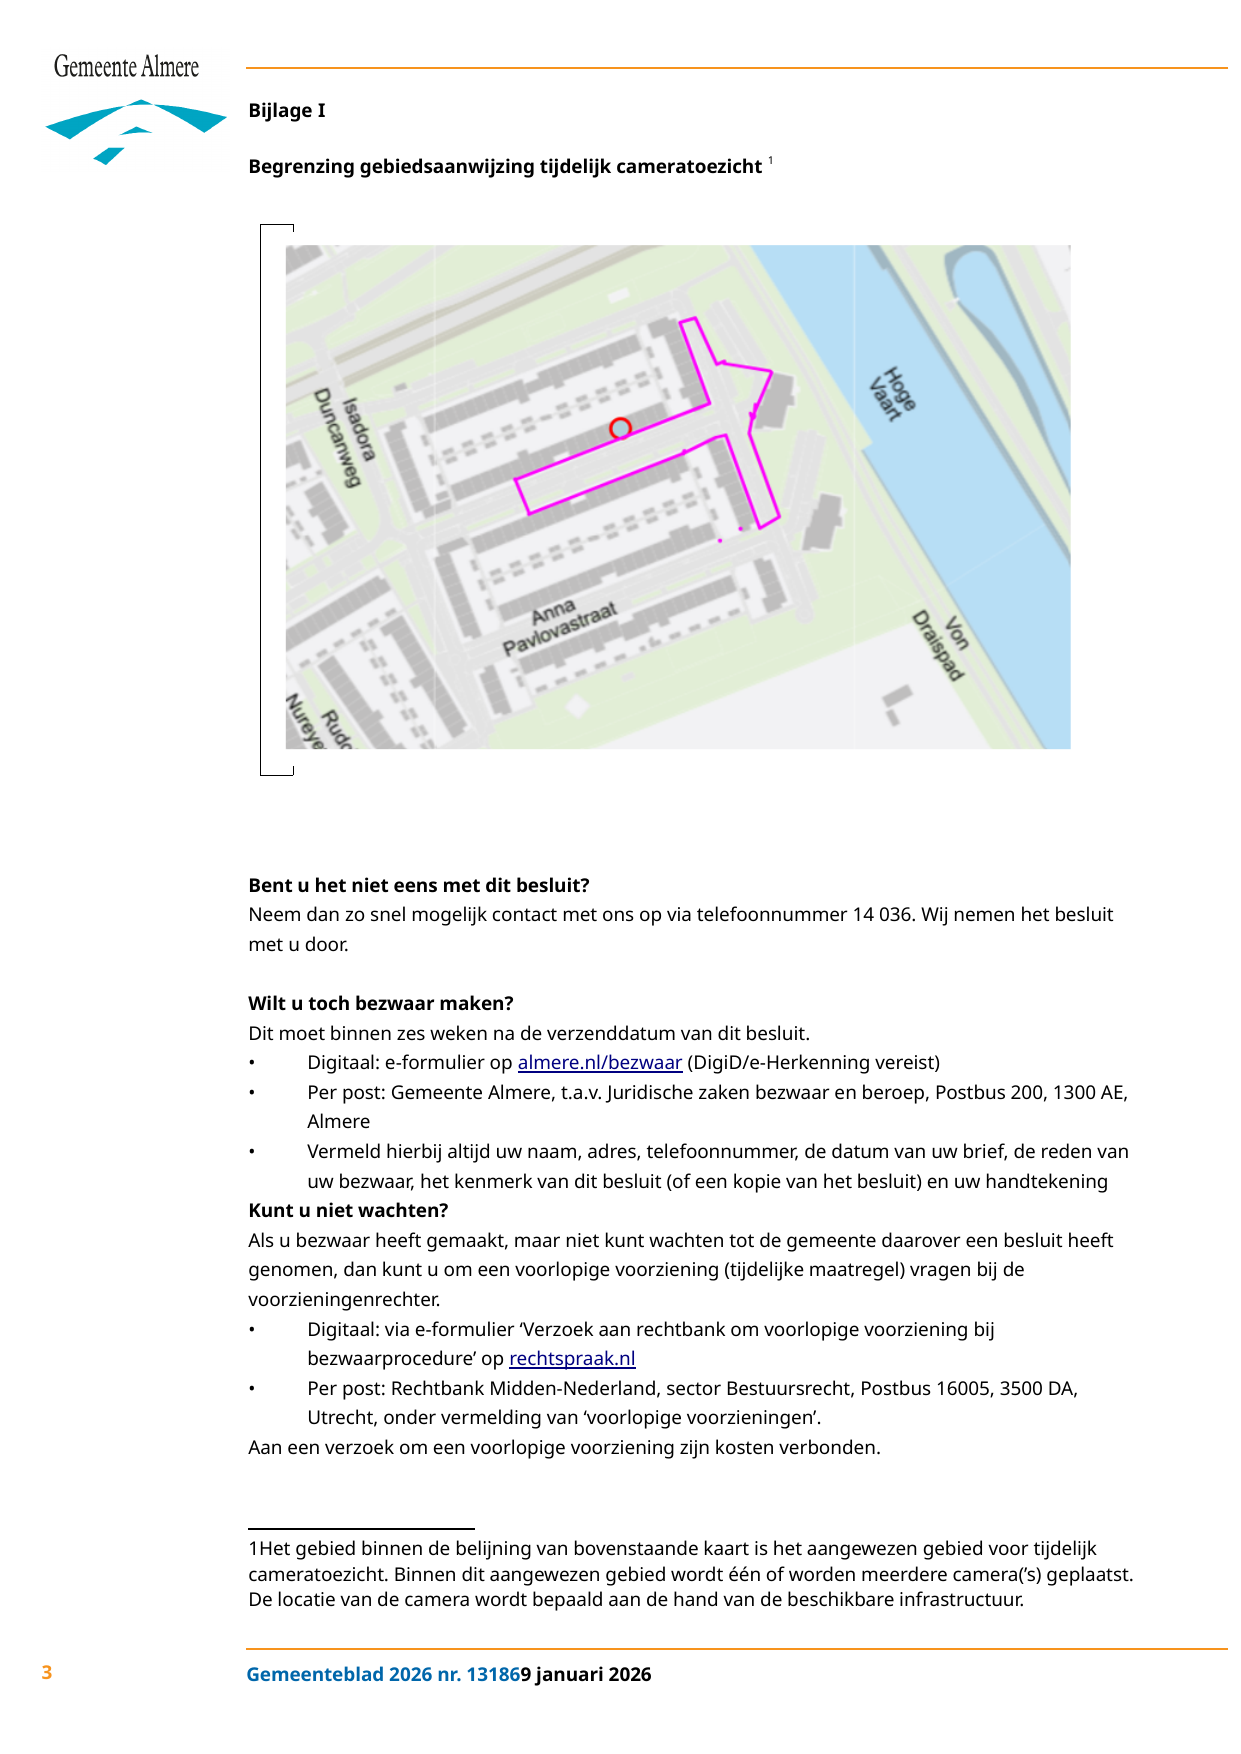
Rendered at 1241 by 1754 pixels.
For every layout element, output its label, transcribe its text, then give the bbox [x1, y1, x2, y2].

text Kunt u niet wachten? [248, 1197, 1152, 1223]
text Aan een verzoek om een voorlopige voorziening zijn kosten verbonden. [248, 1434, 1152, 1460]
text Wilt u toch bezwaar maken? [248, 990, 1152, 1016]
list Vermeld hierbij altijd uw naam, adres, telefoonnummer, de datum van uw brief, de reden van uw bezwaar, het kenmerk van dit besluit (of een kopie van het besluit) en uw handtekening [248, 1138, 1152, 1194]
text Begrenzing gebiedsaanwijzing tijdelijk cameratoezicht [248, 153, 1152, 179]
picture [268, 232, 1096, 766]
list Per post: Rechtbank Midden-Nederland, sector Bestuursrecht, Postbus 16005, 3500 DA, Utrecht, onder vermelding van ‘voorlopige voorzieningen’. [248, 1375, 1152, 1430]
text Het gebied binnen de belijning van bovenstaande kaart is het aangewezen gebied voor tijdelijk cameratoezicht. Binnen dit aangewezen gebied wordt één of worden meerdere camera(’s) geplaatst. De locatie van de camera wordt bepaald aan de hand van de beschikbare infrastructuur. [248, 1535, 1152, 1612]
text Bent u het niet eens met dit besluit? [248, 872, 1152, 898]
text Bijlage I [248, 95, 1152, 123]
text Neem dan zo snel mogelijk contact met ons op via telefoonnummer 14 036. Wij nemen het besluit met u door. [248, 902, 1152, 957]
list Digitaal: e-formulier op almere.nl/bezwaar (DigiD/e-Herkenning vereist) [248, 1049, 1152, 1075]
list Per post: Gemeente Almere, t.a.v. Juridische zaken bezwaar en beroep, Postbus 200, 1300 AE, Almere [248, 1079, 1152, 1134]
picture [41, 47, 231, 172]
text Dit moet binnen zes weken na de verzenddatum van dit besluit. [248, 1020, 1152, 1046]
text Als u bezwaar heeft gemaakt, maar niet kunt wachten tot de gemeente daarover een besluit heeft genomen, dan kunt u om een voorlopige voorziening (tijdelijke maatregel) vragen bij de voorzieningenrechter. [248, 1227, 1152, 1312]
list Digitaal: via e-formulier ‘Verzoek aan rechtbank om voorlopige voorziening bij bezwaarprocedure’ op rechtspraak.nl [248, 1316, 1152, 1371]
